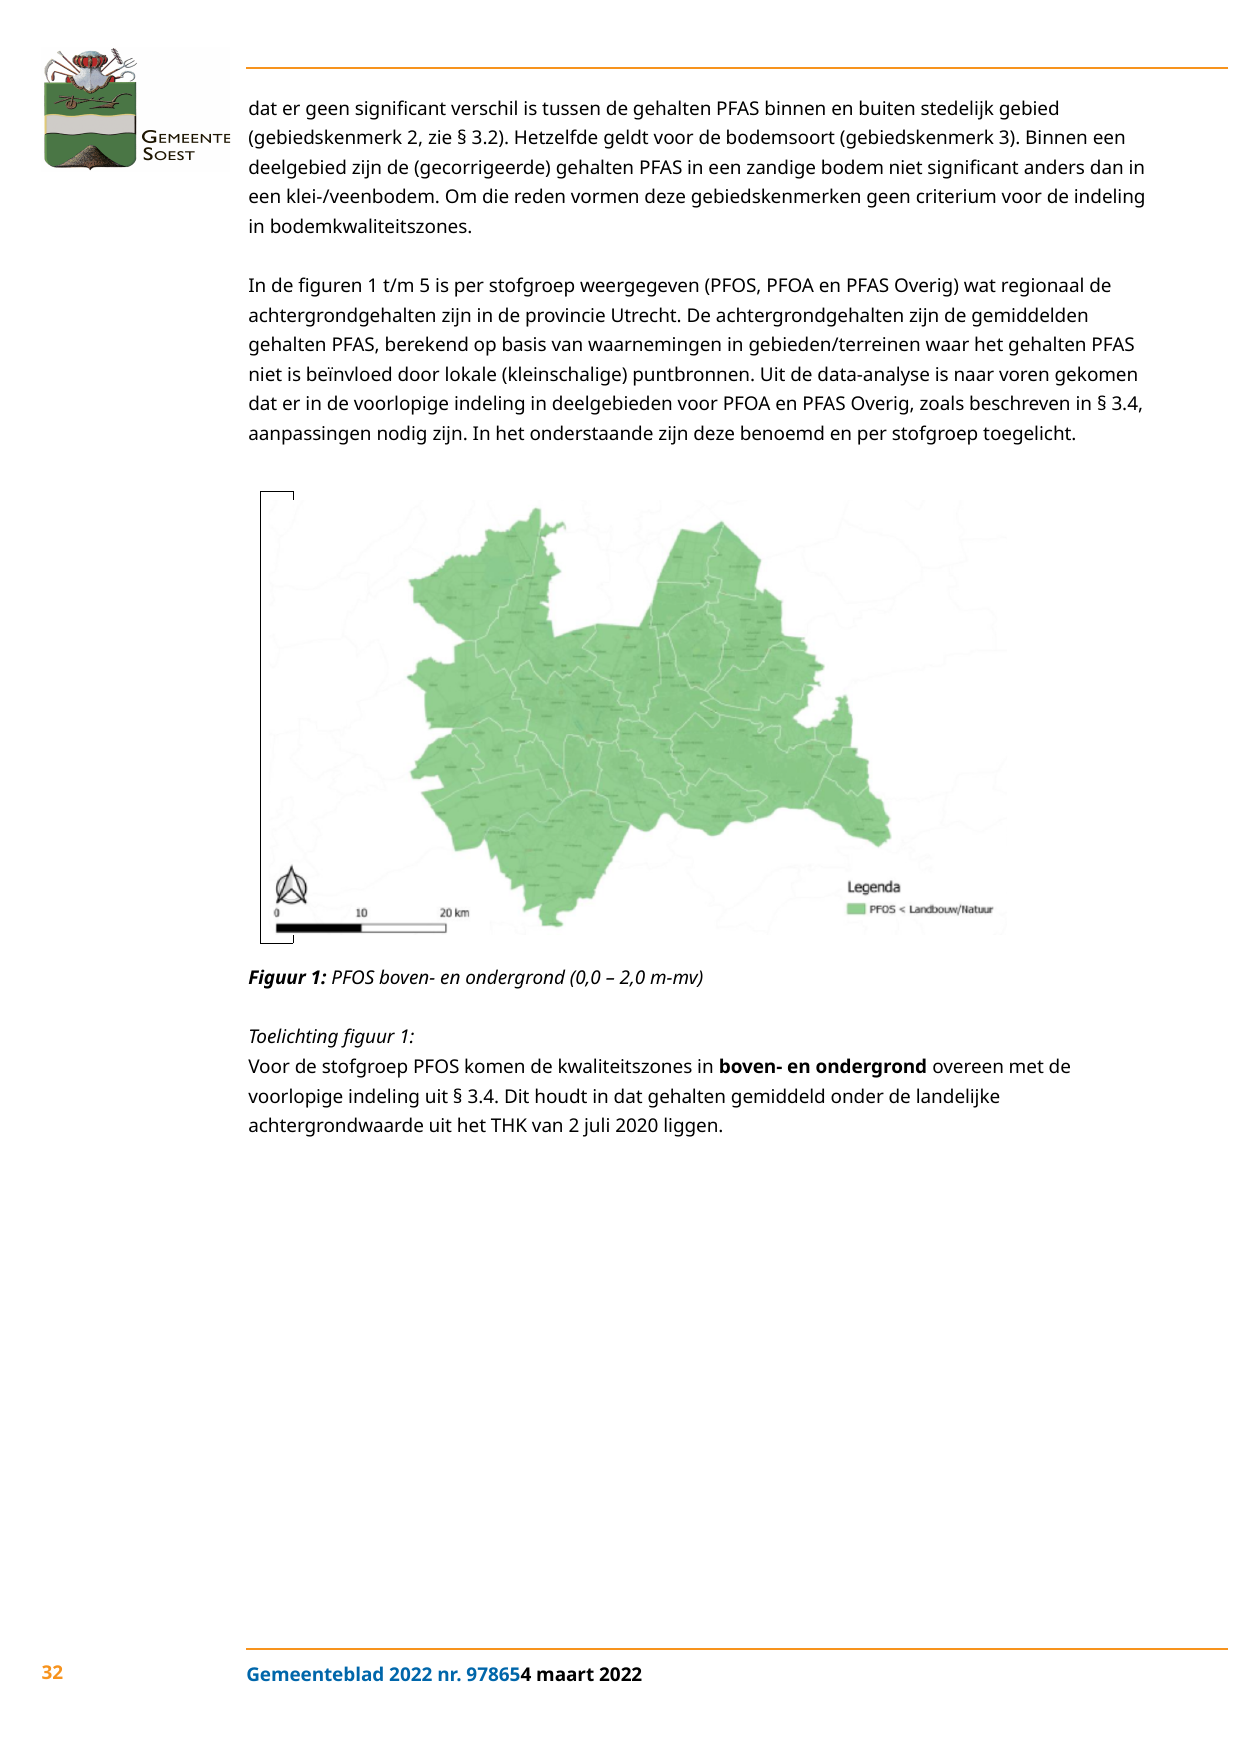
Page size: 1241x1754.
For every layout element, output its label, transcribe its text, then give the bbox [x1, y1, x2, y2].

picture [268, 500, 1008, 935]
text In de figuren 1 t/m 5 is per stofgroep weergegeven (PFOS, PFOA en PFAS Overig) wat regionaal de achtergrondgehalten zijn in de provincie Utrecht. De achtergrondgehalten zijn de gemiddelden gehalten PFAS, berekend op basis van waarnemingen in gebieden/terreinen waar het gehalten PFAS niet is beïnvloed door lokale (kleinschalige) puntbronnen. Uit de data-analyse is naar voren gekomen dat er in de voorlopige indeling in deelgebieden voor PFOA en PFAS Overig, zoals beschreven in § 3.4, aanpassingen nodig zijn. In het onderstaande zijn deze benoemd en per stofgroep toegelicht. [248, 272, 1152, 446]
picture [41, 47, 231, 172]
text dat er geen significant verschil is tussen de gehalten PFAS binnen en buiten stedelijk gebied (gebiedskenmerk 2, zie § 3.2). Hetzelfde geldt voor de bodemsoort (gebiedskenmerk 3). Binnen een deelgebied zijn de (gecorrigeerde) gehalten PFAS in een zandige bodem niet significant anders dan in een klei-/veenbodem. Om die reden vormen deze gebiedskenmerken geen criterium voor de indeling in bodemkwaliteitszones. [248, 95, 1152, 239]
text Voor de stofgroep PFOS komen de kwaliteitszones in boven- en ondergrond overeen met de voorlopige indeling uit § 3.4. Dit houdt in dat gehalten gemiddeld onder de landelijke achtergrondwaarde uit het THK van 2 juli 2020 liggen. [248, 1053, 1152, 1138]
text Toelichting figuur 1: [248, 1024, 1152, 1049]
text Figuur 1: PFOS boven- en ondergrond (0,0 – 2,0 m-mv) [248, 964, 1152, 990]
